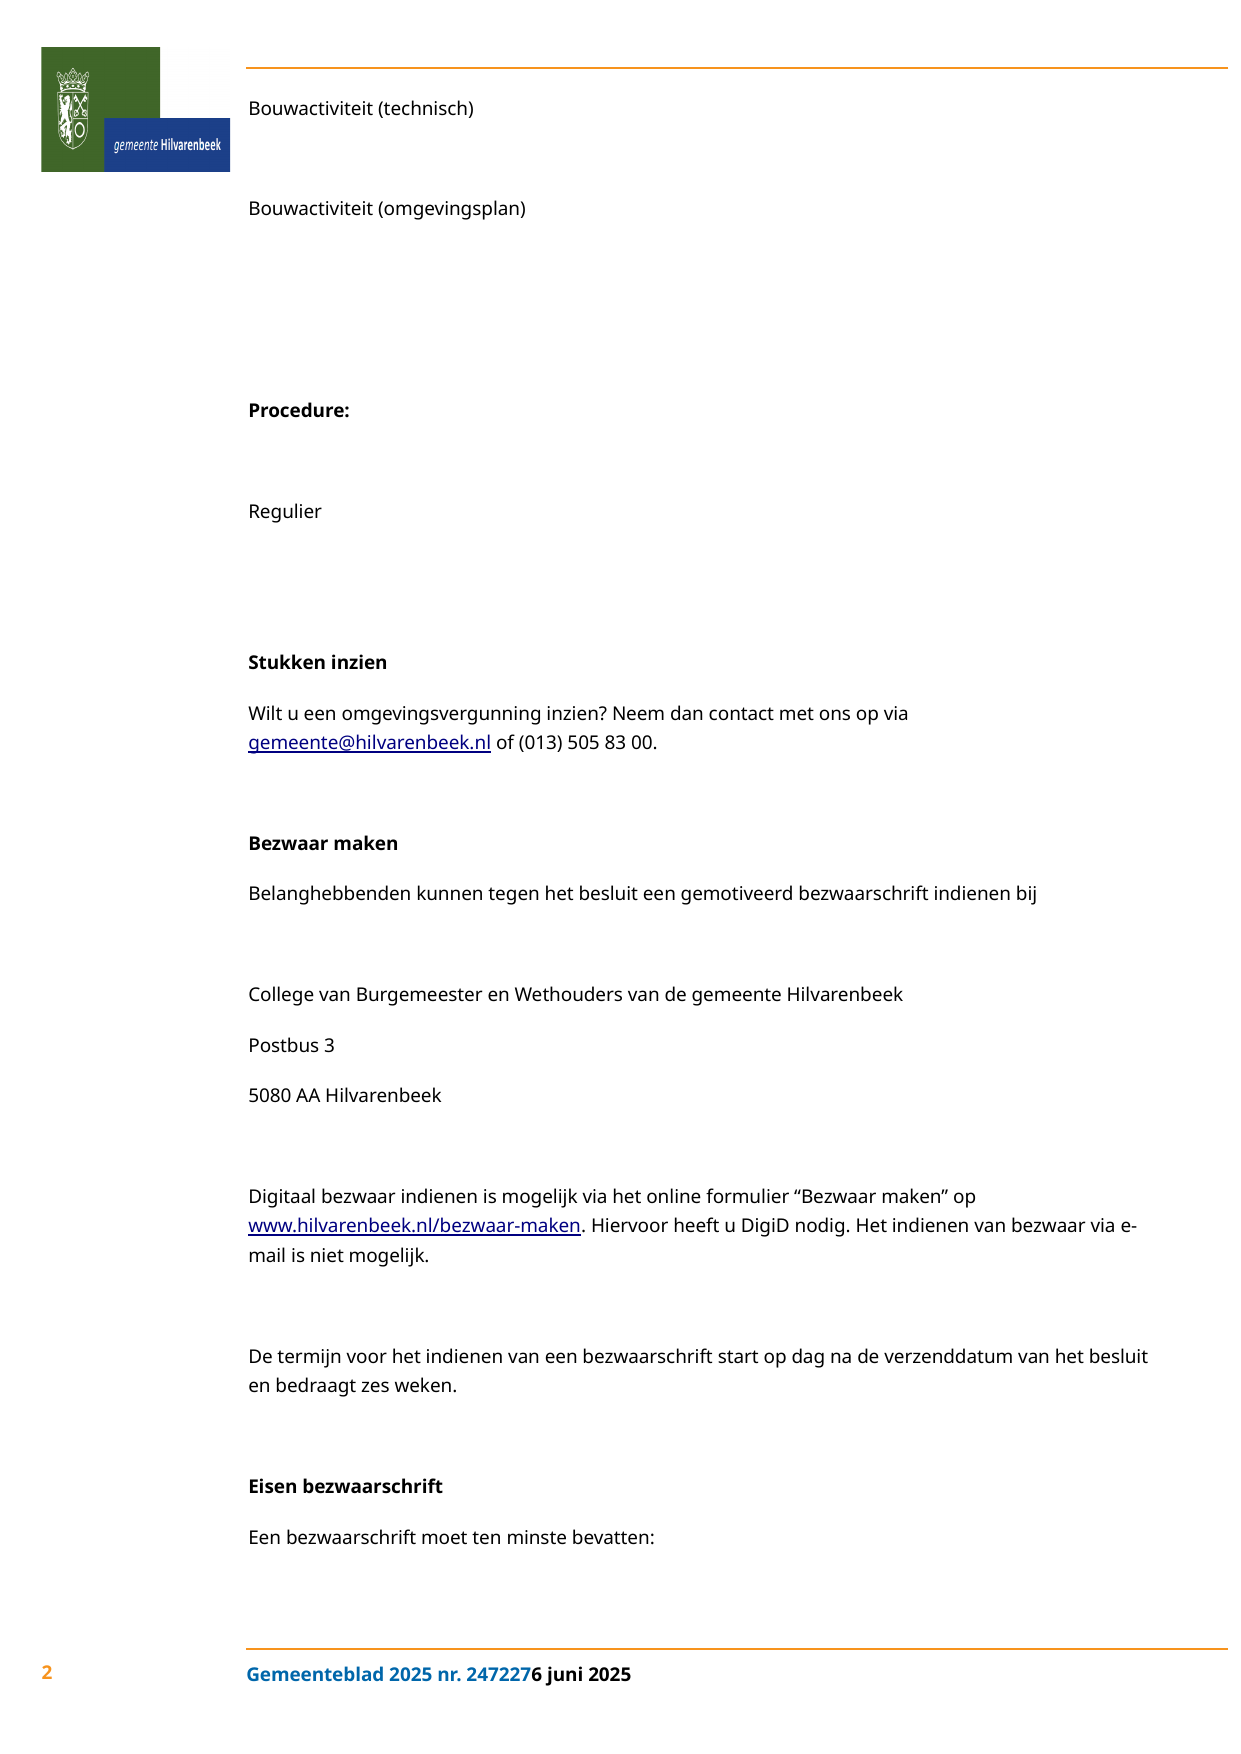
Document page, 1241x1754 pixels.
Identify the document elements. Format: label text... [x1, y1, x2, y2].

text Stukken inzien [248, 649, 1152, 675]
text Een bezwaarschrift moet ten minste bevatten: [248, 1524, 1152, 1550]
text Wilt u een omgevingsvergunning inzien? Neem dan contact met ons op via gemeente@hilvarenbeek.nl of (013) 505 83 00. [248, 700, 1152, 755]
text De termijn voor het indienen van een bezwaarschrift start op dag na de verzenddatum van het besluit en bedraagt zes weken. [248, 1343, 1152, 1398]
text Bouwactiviteit (omgevingsplan) [248, 196, 1152, 221]
text Bezwaar maken [248, 830, 1152, 856]
text Bouwactiviteit (technisch) [248, 95, 1152, 121]
text Procedure: [248, 397, 1152, 423]
picture [41, 47, 231, 172]
text Belanghebbenden kunnen tegen het besluit een gemotiveerd bezwaarschrift indienen bij [248, 881, 1152, 906]
text Regulier [248, 498, 1152, 524]
text Eisen bezwaarschrift [248, 1473, 1152, 1499]
text Postbus 3 [248, 1032, 1152, 1058]
text 5080 AA Hilvarenbeek [248, 1082, 1152, 1108]
text College van Burgemeester en Wethouders van de gemeente Hilvarenbeek [248, 981, 1152, 1007]
text Digitaal bezwaar indienen is mogelijk via het online formulier “Bezwaar maken” op www.hilvarenbeek.nl/bezwaar-maken. Hiervoor heeft u DigiD nodig. Het indienen van bezwaar via e-mail is niet mogelijk. [248, 1183, 1152, 1268]
